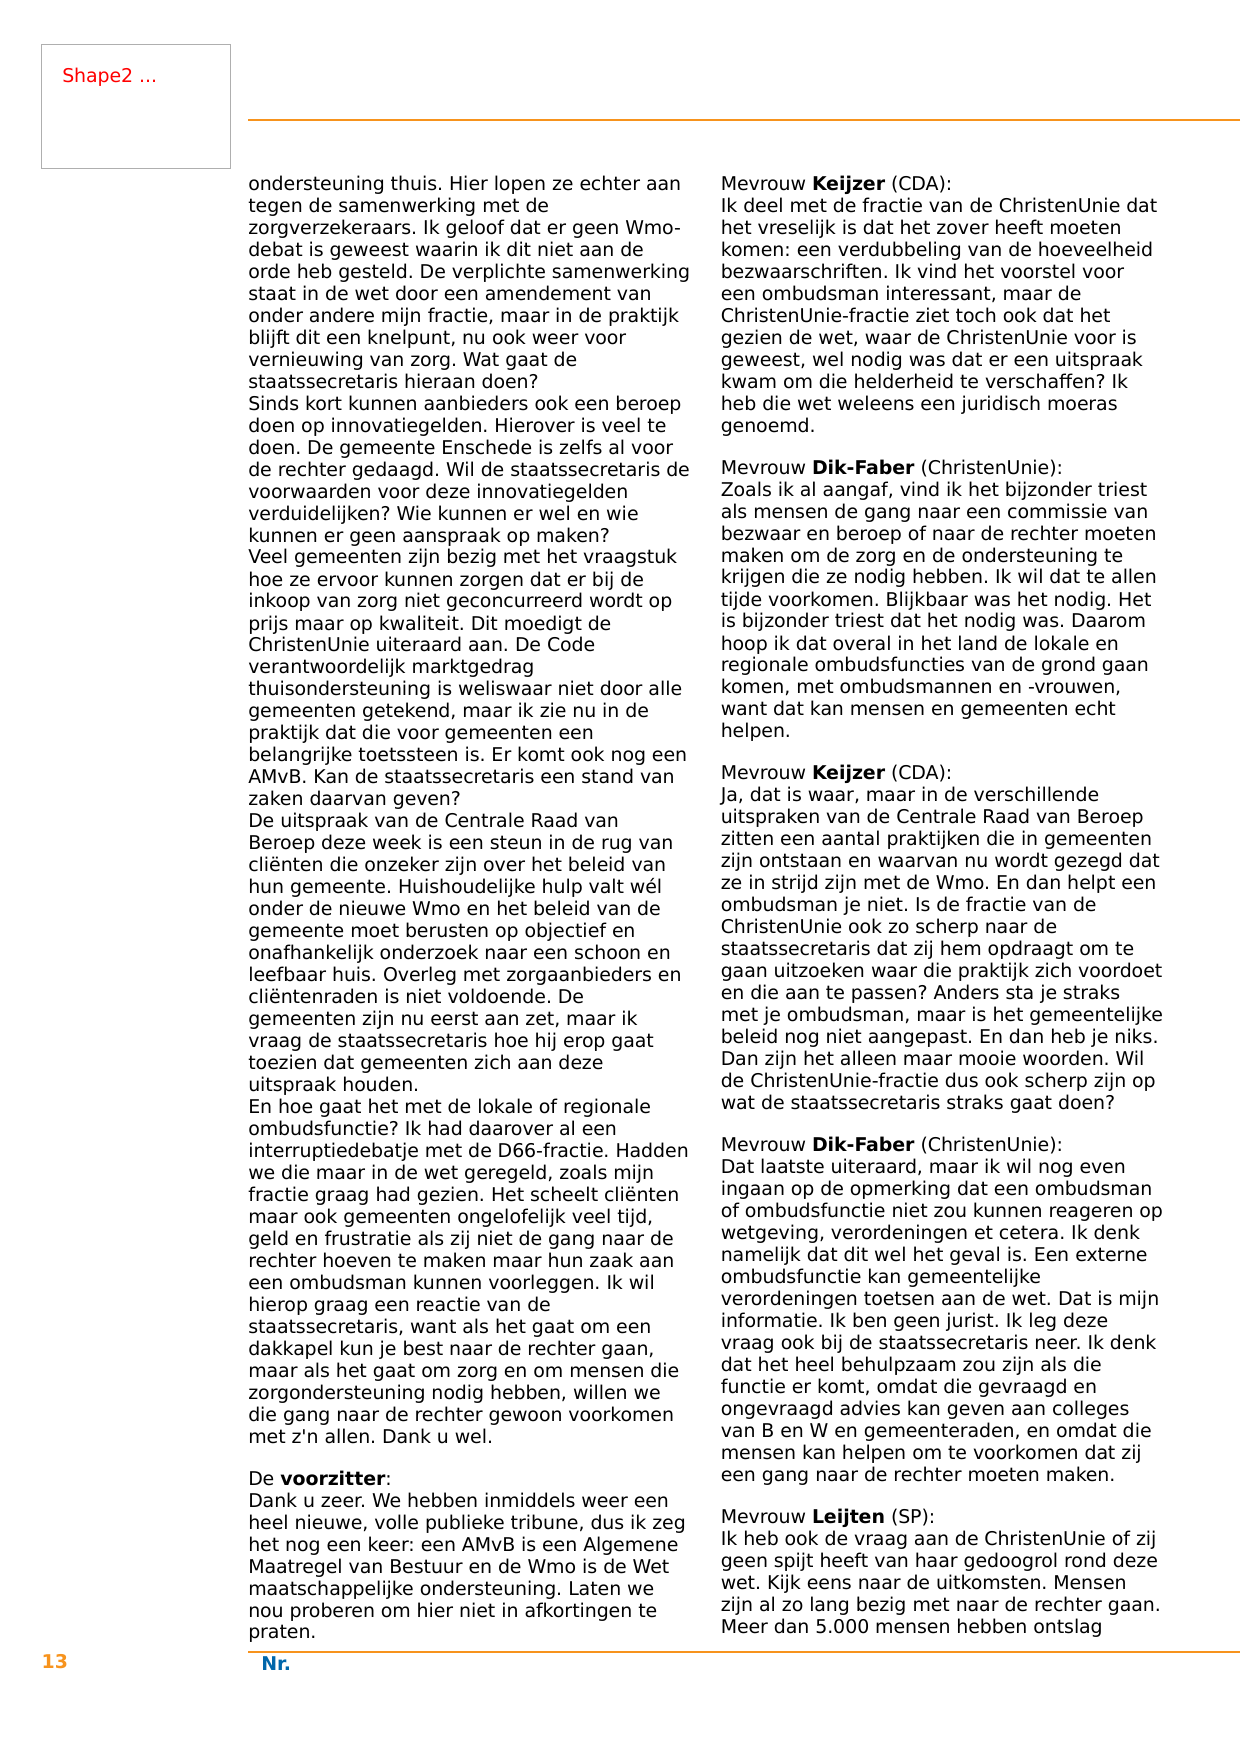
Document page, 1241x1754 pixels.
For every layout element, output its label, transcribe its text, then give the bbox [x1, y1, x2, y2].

text Dank u zeer. We hebben inmiddels weer een heel nieuwe, volle publieke tribune, dus ik zeg het nog een keer: een AMvB is een Algemene Maatregel van Bestuur en de Wmo is de Wet maatschappelijke ondersteuning. Laten we nou proberen om hier niet in afkortingen te praten. [248, 1489, 691, 1643]
text Sinds kort kunnen aanbieders ook een beroep doen op innovatiegelden. Hierover is veel te doen. De gemeente Enschede is zelfs al voor de rechter gedaagd. Wil de staatssecretaris de voorwaarden voor deze innovatiegelden verduidelijken? Wie kunnen er wel en wie kunnen er geen aanspraak op maken? [248, 393, 691, 546]
text Ik deel met de fractie van de ChristenUnie dat het vreselijk is dat het zover heeft moeten komen: een verdubbeling van de hoeveelheid bezwaarschriften. Ik vind het voorstel voor een ombudsman interessant, maar de ChristenUnie-fractie ziet toch ook dat het gezien de wet, waar de ChristenUnie voor is geweest, wel nodig was dat er een uitspraak kwam om die helderheid te verschaffen? Ik heb die wet weleens een juridisch moeras genoemd. [721, 195, 1163, 437]
text ondersteuning thuis. Hier lopen ze echter aan tegen de samenwerking met de zorgverzekeraars. Ik geloof dat er geen Wmo-debat is geweest waarin ik dit niet aan de orde heb gesteld. De verplichte samenwerking staat in de wet door een amendement van onder andere mijn fractie, maar in de praktijk blijft dit een knelpunt, nu ook weer voor vernieuwing van zorg. Wat gaat de staatssecretaris hieraan doen? [248, 173, 691, 393]
text Ik heb ook de vraag aan de ChristenUnie of zij geen spijt heeft van haar gedoogrol rond deze wet. Kijk eens naar de uitkomsten. Mensen zijn al zo lang bezig met naar de rechter gaan. Meer dan 5.000 mensen hebben ontslag [721, 1528, 1163, 1637]
text De uitspraak van de Centrale Raad van Beroep deze week is een steun in de rug van cliënten die onzeker zijn over het beleid van hun gemeente. Huishoudelijke hulp valt wél onder de nieuwe Wmo en het beleid van de gemeente moet berusten op objectief en onafhankelijk onderzoek naar een schoon en leefbaar huis. Overleg met zorgaanbieders en cliëntenraden is niet voldoende. De gemeenten zijn nu eerst aan zet, maar ik vraag de staatssecretaris hoe hij erop gaat toezien dat gemeenten zich aan deze uitspraak houden. [248, 810, 691, 1096]
text Mevrouw Keijzer (CDA): [721, 173, 1163, 195]
text Mevrouw Keijzer (CDA): [721, 762, 1163, 784]
text De voorzitter: [248, 1468, 691, 1489]
text Mevrouw Dik-Faber (ChristenUnie): [721, 457, 1163, 478]
text En hoe gaat het met de lokale of regionale ombudsfunctie? Ik had daarover al een interruptiedebatje met de D66-fractie. Hadden we die maar in de wet geregeld, zoals mijn fractie graag had gezien. Het scheelt cliënten maar ook gemeenten ongelofelijk veel tijd, geld en frustratie als zij niet de gang naar de rechter hoeven te maken maar hun zaak aan een ombudsman kunnen voorleggen. Ik wil hierop graag een reactie van de staatssecretaris, want als het gaat om een dakkapel kun je best naar de rechter gaan, maar als het gaat om zorg en om mensen die zorgondersteuning nodig hebben, willen we die gang naar de rechter gewoon voorkomen met z'n allen. Dank u wel. [248, 1096, 691, 1448]
text Mevrouw Dik-Faber (ChristenUnie): [721, 1134, 1163, 1156]
text Veel gemeenten zijn bezig met het vraagstuk hoe ze ervoor kunnen zorgen dat er bij de inkoop van zorg niet geconcurreerd wordt op prijs maar op kwaliteit. Dit moedigt de ChristenUnie uiteraard aan. De Code verantwoordelijk marktgedrag thuisondersteuning is weliswaar niet door alle gemeenten getekend, maar ik zie nu in de praktijk dat die voor gemeenten een belangrijke toetssteen is. Er komt ook nog een AMvB. Kan de staatssecretaris een stand van zaken daarvan geven? [248, 546, 691, 810]
text Zoals ik al aangaf, vind ik het bijzonder triest als mensen de gang naar een commissie van bezwaar en beroep of naar de rechter moeten maken om de zorg en de ondersteuning te krijgen die ze nodig hebben. Ik wil dat te allen tijde voorkomen. Blijkbaar was het nodig. Het is bijzonder triest dat het nodig was. Daarom hoop ik dat overal in het land de lokale en regionale ombudsfuncties van de grond gaan komen, met ombudsmannen en -vrouwen, want dat kan mensen en gemeenten echt helpen. [721, 478, 1163, 742]
text Ja, dat is waar, maar in de verschillende uitspraken van de Centrale Raad van Beroep zitten een aantal praktijken die in gemeenten zijn ontstaan en waarvan nu wordt gezegd dat ze in strijd zijn met de Wmo. En dan helpt een ombudsman je niet. Is de fractie van de ChristenUnie ook zo scherp naar de staatssecretaris dat zij hem opdraagt om te gaan uitzoeken waar die praktijk zich voordoet en die aan te passen? Anders sta je straks met je ombudsman, maar is het gemeentelijke beleid nog niet aangepast. En dan heb je niks. Dan zijn het alleen maar mooie woorden. Wil de ChristenUnie-fractie dus ook scherp zijn op wat de staatssecretaris straks gaat doen? [721, 784, 1163, 1114]
text Dat laatste uiteraard, maar ik wil nog even ingaan op de opmerking dat een ombudsman of ombudsfunctie niet zou kunnen reageren op wetgeving, verordeningen et cetera. Ik denk namelijk dat dit wel het geval is. Een externe ombudsfunctie kan gemeentelijke verordeningen toetsen aan de wet. Dat is mijn informatie. Ik ben geen jurist. Ik leg deze vraag ook bij de staatssecretaris neer. Ik denk dat het heel behulpzaam zou zijn als die functie er komt, omdat die gevraagd en ongevraagd advies kan geven aan colleges van B en W en gemeenteraden, en omdat die mensen kan helpen om te voorkomen dat zij een gang naar de rechter moeten maken. [721, 1156, 1163, 1486]
text Mevrouw Leijten (SP): [721, 1506, 1163, 1528]
